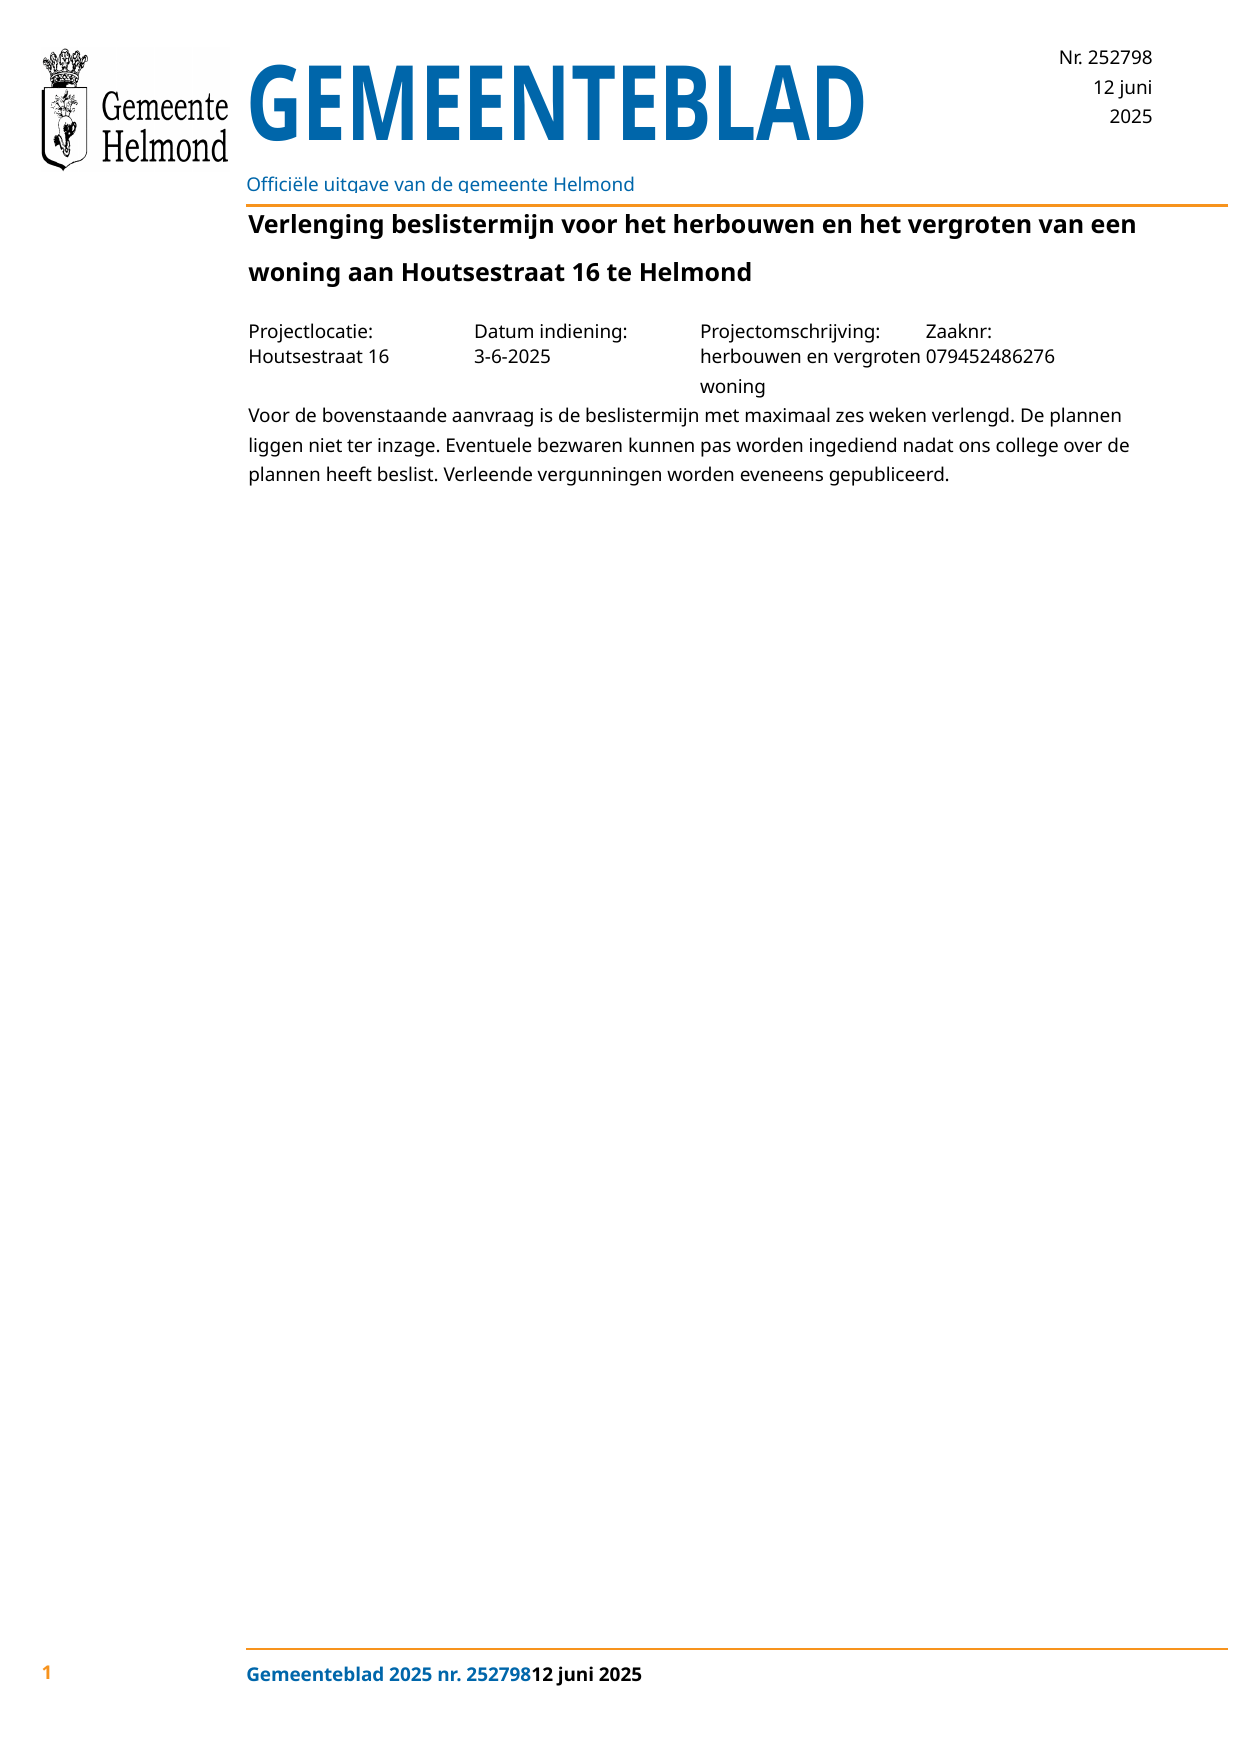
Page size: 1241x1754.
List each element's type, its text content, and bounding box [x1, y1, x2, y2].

table_header Zaaknr: [926, 318, 1152, 344]
table_cell Houtsestraat 16 [248, 344, 474, 399]
text Verlenging beslistermijn voor het herbouwen en het vergroten van een woning aan Houtsestraat 16 te Helmond [248, 207, 1152, 288]
table_header Projectlocatie: [248, 318, 474, 344]
table_cell 079452486276 [926, 344, 1152, 399]
text Voor de bovenstaande aanvraag is de beslistermijn met maximaal zes weken verlengd. De plannen liggen niet ter inzage. Eventuele bezwaren kunnen pas worden ingediend nadat ons college over de plannen heeft beslist. Verleende vergunningen worden eveneens gepubliceerd. [248, 402, 1152, 487]
table_header Projectomschrijving: [700, 318, 926, 344]
table_header Datum indiening: [474, 318, 700, 344]
picture [41, 47, 231, 172]
table_cell herbouwen en vergroten woning [700, 344, 926, 399]
table_cell 3-6-2025 [474, 344, 700, 399]
